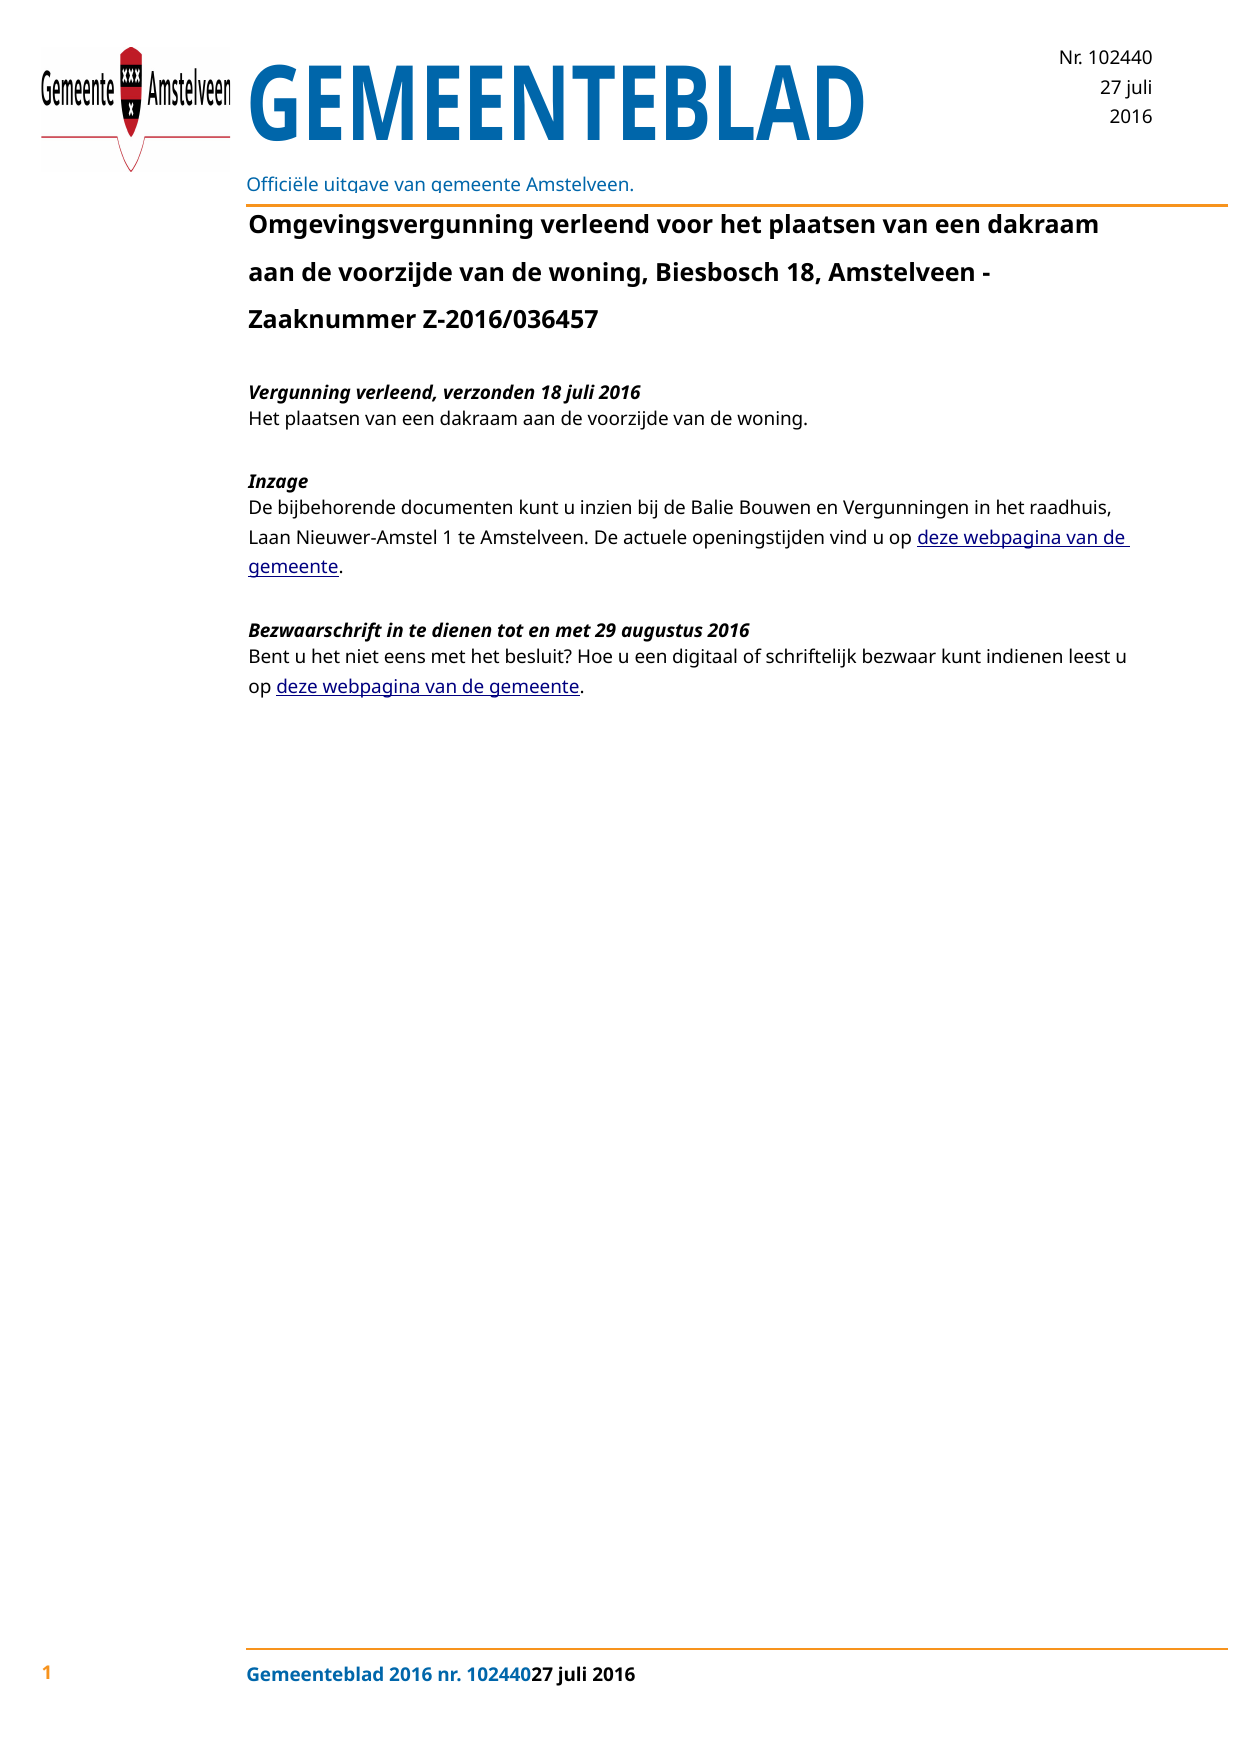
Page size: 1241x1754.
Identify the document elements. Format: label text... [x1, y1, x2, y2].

text Het plaatsen van een dakraam aan de voorzijde van de woning. [248, 405, 1152, 431]
picture [41, 47, 231, 172]
text De bijbehorende documenten kunt u inzien bij de Balie Bouwen en Vergunningen in het raadhuis, Laan Nieuwer-Amstel 1 te Amstelveen. De actuele openingstijden vind u op deze webpagina van de gemeente. [248, 494, 1152, 579]
text Vergunning verleend, verzonden 18 juli 2016 [248, 379, 1152, 405]
text Omgevingsvergunning verleend voor het plaatsen van een dakraam aan de voorzijde van de woning, Biesbosch 18, Amstelveen - Zaaknummer Z-2016/036457 [248, 207, 1152, 336]
text Bezwaarschrift in te dienen tot en met 29 augustus 2016 [248, 618, 1152, 643]
text Bent u het niet eens met het besluit? Hoe u een digitaal of schriftelijk bezwaar kunt indienen leest u op deze webpagina van de gemeente. [248, 643, 1152, 699]
text Inzage [248, 469, 1152, 494]
